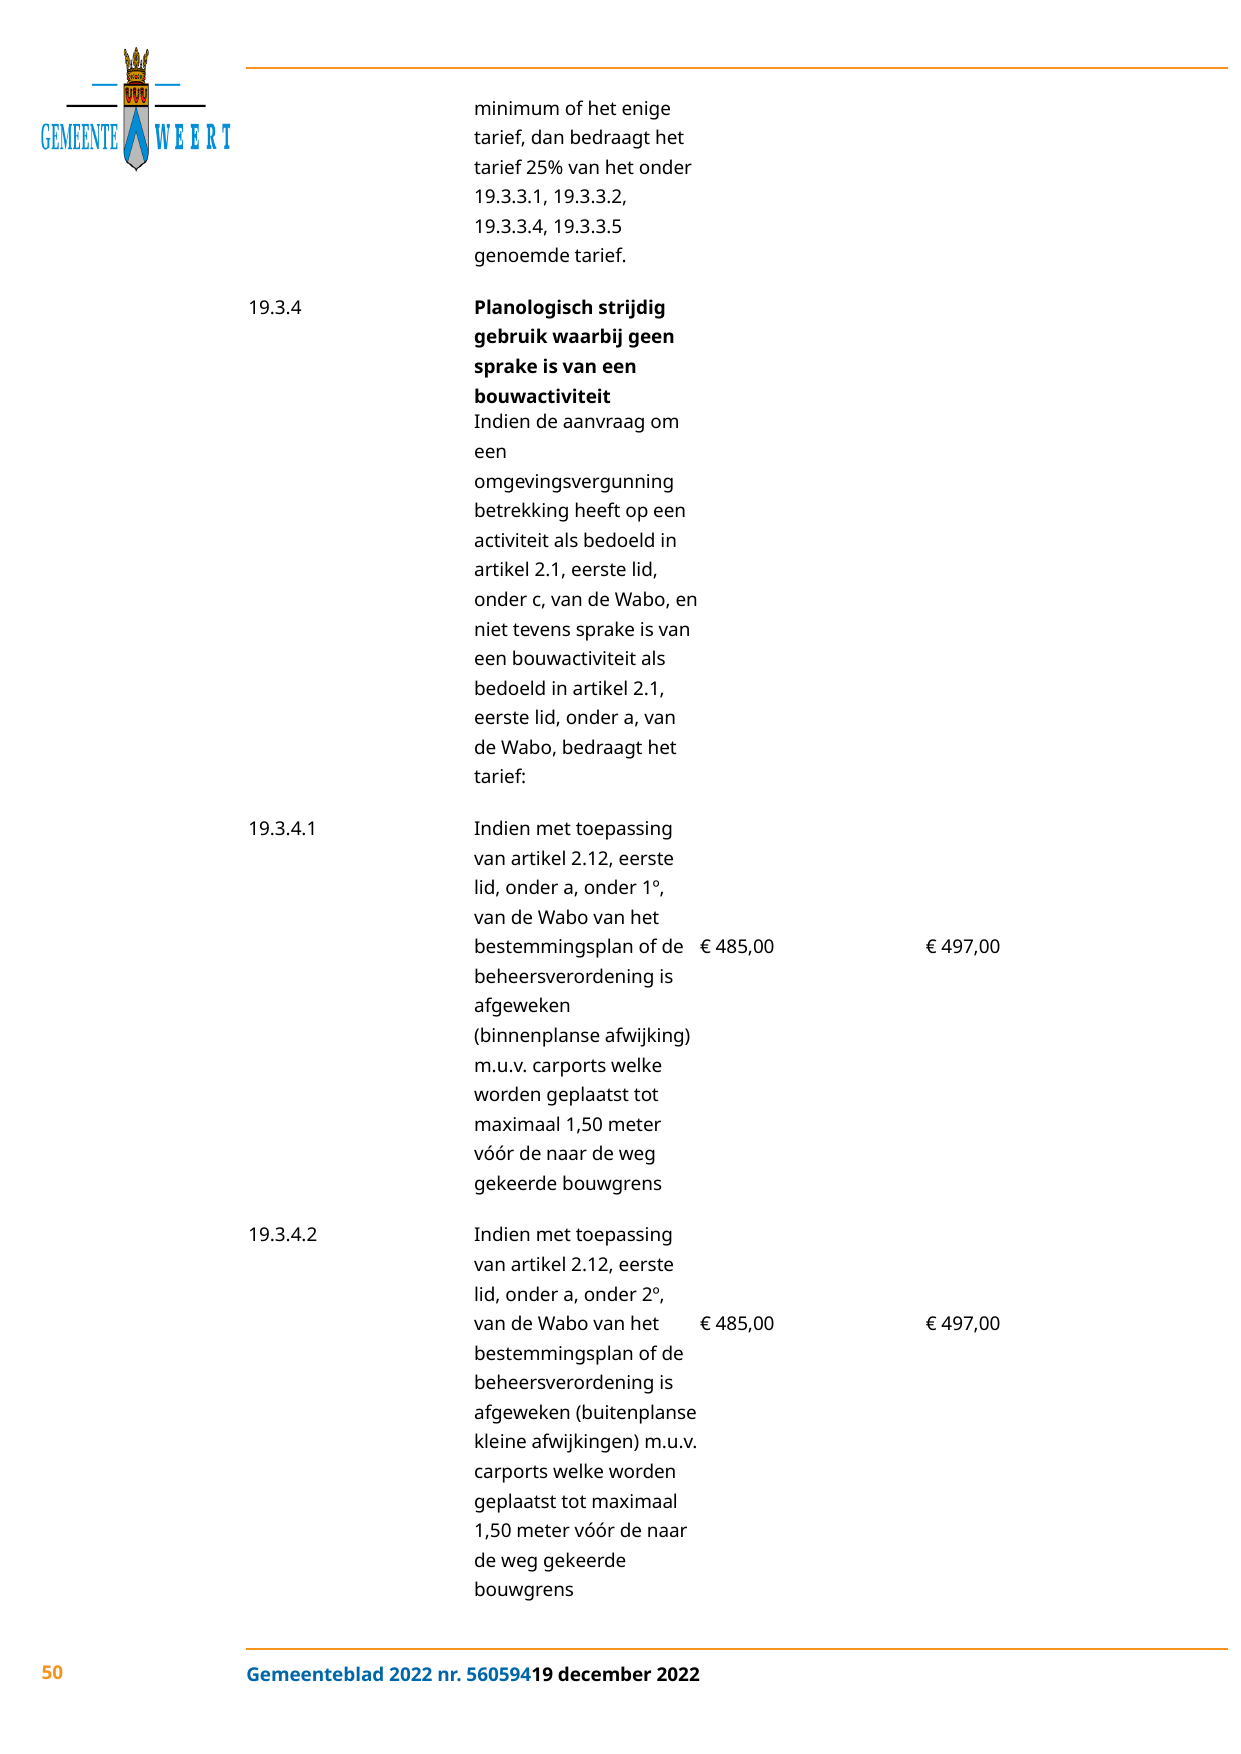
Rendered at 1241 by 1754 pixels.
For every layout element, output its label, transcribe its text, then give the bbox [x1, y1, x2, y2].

table_cell [926, 294, 1152, 409]
table_cell [700, 409, 926, 789]
table_cell [926, 269, 1152, 294]
table_cell [248, 1196, 474, 1222]
table_cell € 485,00 [700, 815, 926, 1196]
table_cell [248, 789, 474, 815]
table_cell € 485,00 [700, 1222, 926, 1602]
table_cell 19.3.4.1 [248, 815, 474, 1196]
table_cell Indien met toepassing van artikel 2.12, eerste lid, onder a, onder 1º, van de Wabo van het bestemmingsplan of de beheersverordening is afgeweken (binnenplanse afwijking) m.u.v. carports welke worden geplaatst tot maximaal 1,50 meter vóór de naar de weg gekeerde bouwgrens [474, 815, 700, 1196]
table_cell € 497,00 [926, 815, 1152, 1196]
table_cell Indien met toepassing van artikel 2.12, eerste lid, onder a, onder 2º, van de Wabo van het bestemmingsplan of de beheersverordening is afgeweken (buitenplanse kleine afwijkingen) m.u.v. carports welke worden geplaatst tot maximaal 1,50 meter vóór de naar de weg gekeerde bouwgrens [474, 1222, 700, 1602]
table_cell 19.3.4 [248, 294, 474, 409]
table_cell [700, 789, 926, 815]
table_cell [474, 269, 700, 294]
table_cell [700, 269, 926, 294]
table_cell [926, 409, 1152, 789]
picture [41, 47, 231, 172]
table_cell [248, 95, 474, 268]
table_cell minimum of het enige tarief, dan bedraagt het tarief 25% van het onder 19.3.3.1, 19.3.3.2, 19.3.3.4, 19.3.3.5 genoemde tarief. [474, 95, 700, 268]
table_cell [700, 95, 926, 268]
table_cell [926, 1196, 1152, 1222]
table_cell [248, 269, 474, 294]
table_cell 19.3.4.2 [248, 1222, 474, 1602]
table_cell € 497,00 [926, 1222, 1152, 1602]
table_cell [248, 409, 474, 789]
table_cell Planologisch strijdig gebruik waarbij geen sprake is van een bouwactiviteit [474, 294, 700, 409]
table_cell [700, 1196, 926, 1222]
table_cell Indien de aanvraag om een omgevingsvergunning betrekking heeft op een activiteit als bedoeld in artikel 2.1, eerste lid, onder c, van de Wabo, en niet tevens sprake is van een bouwactiviteit als bedoeld in artikel 2.1, eerste lid, onder a, van de Wabo, bedraagt het tarief: [474, 409, 700, 789]
table_cell [926, 789, 1152, 815]
table_cell [700, 294, 926, 409]
table_cell [926, 95, 1152, 268]
table_cell [474, 789, 700, 815]
table_cell [474, 1196, 700, 1222]
